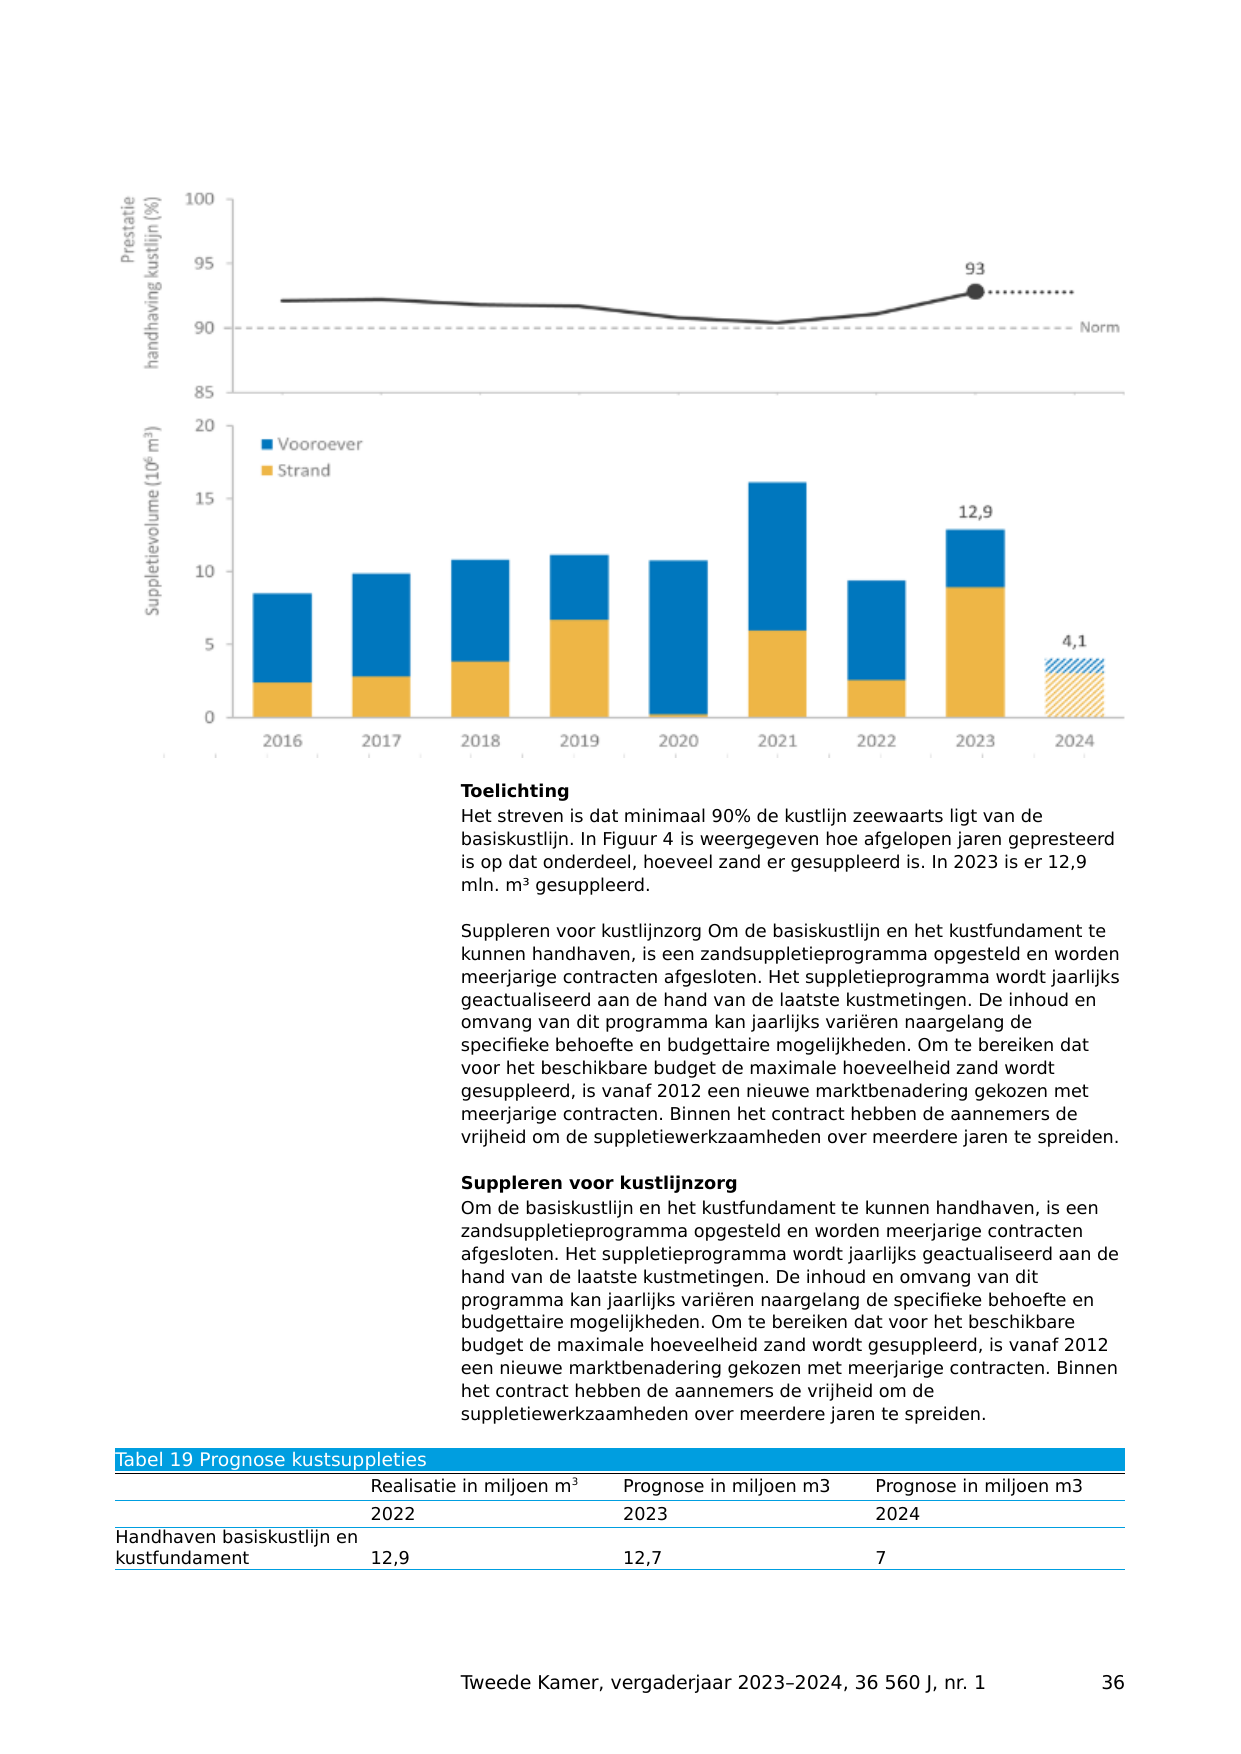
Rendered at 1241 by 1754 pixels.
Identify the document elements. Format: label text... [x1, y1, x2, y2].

table_cell 2024 [872, 1501, 1125, 1527]
text Om de basiskustlijn en het kustfundament te kunnen handhaven, is een zandsuppletieprogramma opgesteld en worden meerjarige contracten afgesloten. Het suppletieprogramma wordt jaarlijks geactualiseerd aan de hand van de laatste kustmetingen. De inhoud en omvang van dit programma kan jaarlijks variëren naargelang de specifieke behoefte en budgettaire mogelijkheden. Om te bereiken dat voor het beschikbare budget de maximale hoeveelheid zand wordt gesuppleerd, is vanaf 2012 een nieuwe marktbenadering gekozen met meerjarige contracten. Binnen het contract hebben de aannemers de vrijheid om de suppletiewerkzaamheden over meerdere jaren te spreiden. [461, 1196, 1125, 1425]
table_cell Prognose in miljoen m3 [620, 1474, 872, 1500]
table_cell Realisatie in miljoen m3 [368, 1474, 620, 1500]
table_cell 7 [872, 1528, 1125, 1569]
text Suppleren voor kustlijnzorg Om de basiskustlijn en het kustfundament te kunnen handhaven, is een zandsuppletieprogramma opgesteld en worden meerjarige contracten afgesloten. Het suppletieprogramma wordt jaarlijks geactualiseerd aan de hand van de laatste kustmetingen. De inhoud en omvang van dit programma kan jaarlijks variëren naargelang de specifieke behoefte en budgettaire mogelijkheden. Om te bereiken dat voor het beschikbare budget de maximale hoeveelheid zand wordt gesuppleerd, is vanaf 2012 een nieuwe marktbenadering gekozen met meerjarige contracten. Binnen het contract hebben de aannemers de vrijheid om de suppletiewerkzaamheden over meerdere jaren te spreiden. [461, 919, 1125, 1148]
text Suppleren voor kustlijnzorg [461, 1171, 1125, 1194]
table_cell 2022 [368, 1501, 620, 1527]
table_cell Prognose in miljoen m3 [872, 1474, 1125, 1500]
table_cell 2023 [620, 1501, 872, 1527]
table_cell [115, 1474, 367, 1500]
text Toelichting [461, 779, 1125, 802]
table_cell [115, 1501, 367, 1527]
table_cell 12,9 [368, 1528, 620, 1569]
text Het streven is dat minimaal 90% de kustlijn zeewaarts ligt van de basiskustlijn. In Figuur 4 is weergegeven hoe afgelopen jaren gepresteerd is op dat onderdeel, hoeveel zand er gesuppleerd is. In 2023 is er 12,9 mln. m³ gesuppleerd. [461, 804, 1125, 896]
table_cell Handhaven basiskustlijn en kustfundament [115, 1528, 367, 1569]
table_cell 12,7 [620, 1528, 872, 1569]
